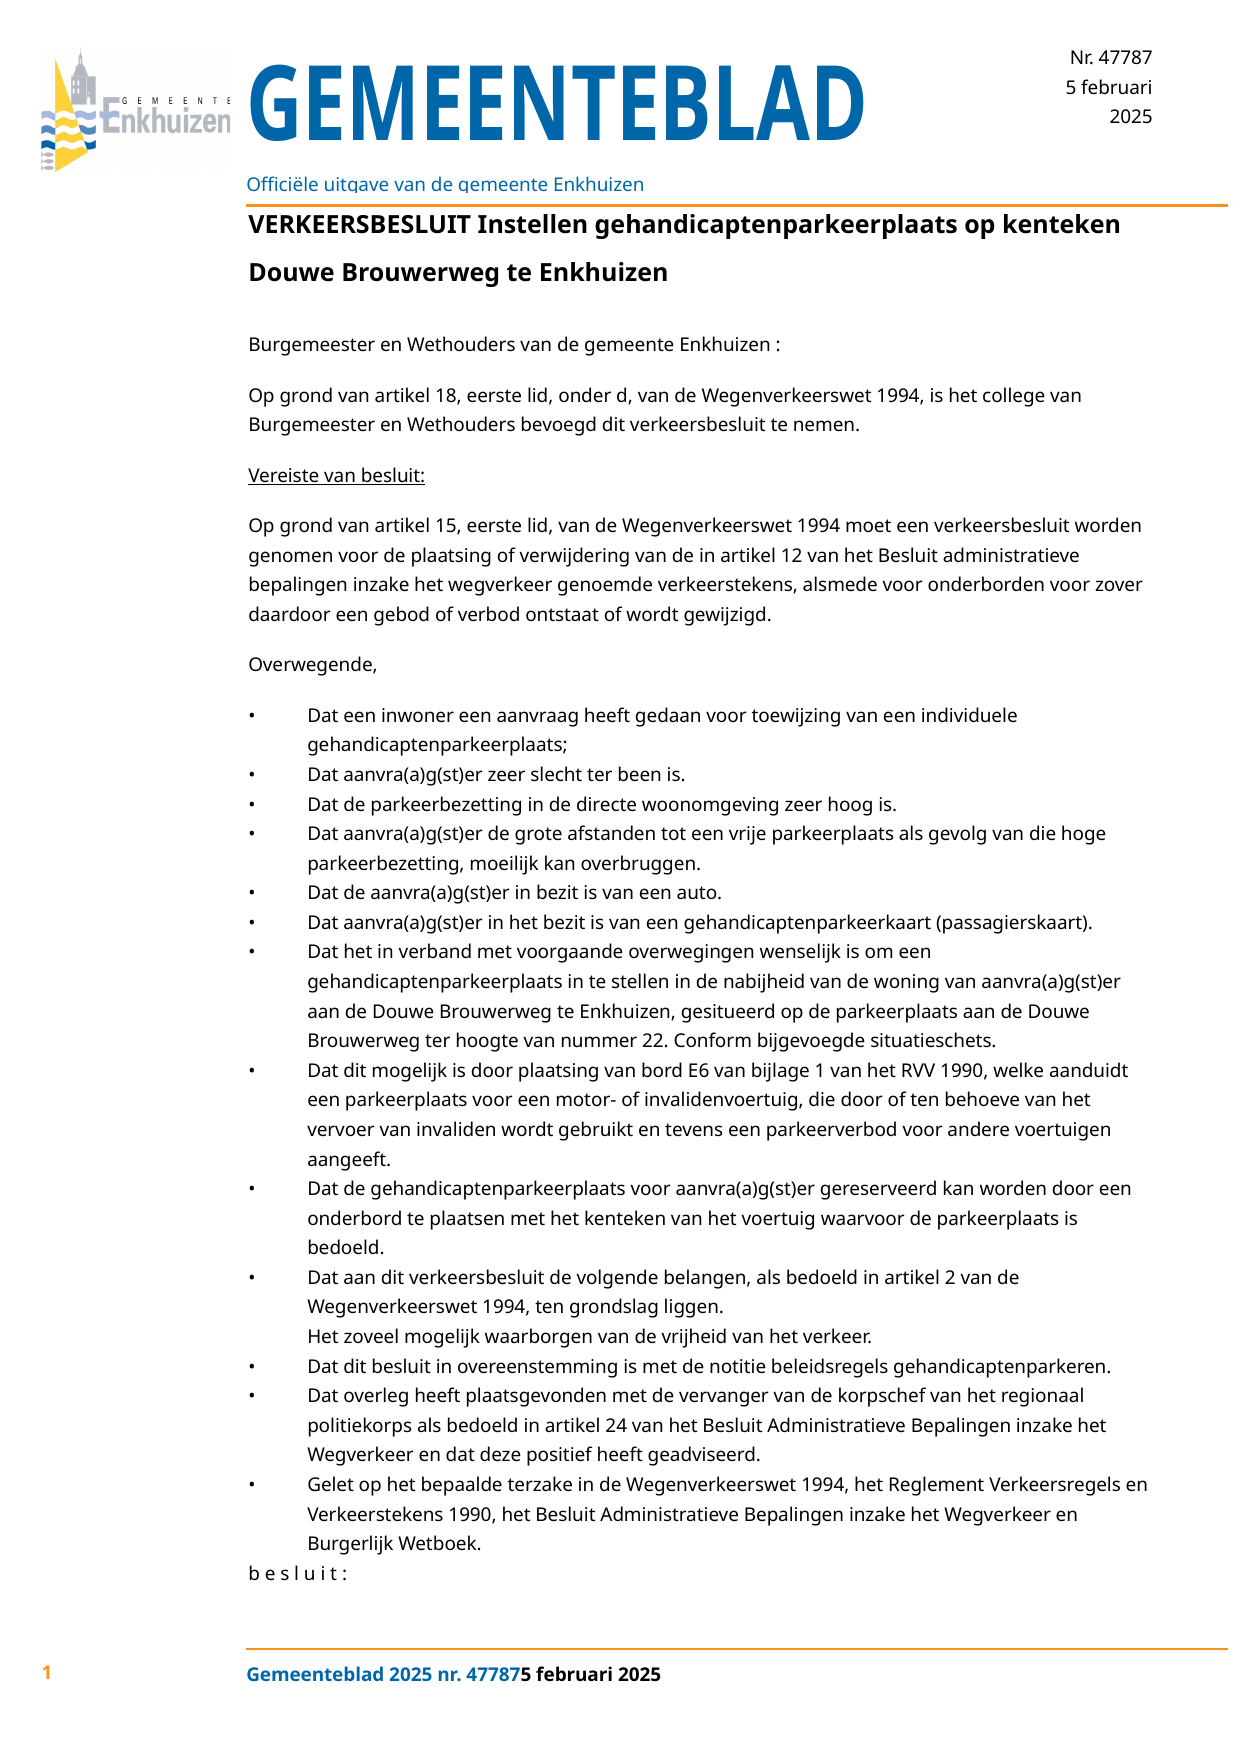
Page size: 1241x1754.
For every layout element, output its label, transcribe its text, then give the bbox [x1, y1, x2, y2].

text Burgemeester en Wethouders van de gemeente Enkhuizen : [248, 332, 1152, 357]
list Dat aan dit verkeersbesluit de volgende belangen, als bedoeld in artikel 2 van de Wegenverkeerswet 1994, ten grondslag liggen. [248, 1264, 1152, 1319]
picture [41, 47, 231, 172]
list Dat de gehandicaptenparkeerplaats voor aanvra(a)g(st)er gereserveerd kan worden door een onderbord te plaatsen met het kenteken van het voertuig waarvoor de parkeerplaats is bedoeld. [248, 1175, 1152, 1260]
list Gelet op het bepaalde terzake in de Wegenverkeerswet 1994, het Reglement Verkeersregels en Verkeerstekens 1990, het Besluit Administratieve Bepalingen inzake het Wegverkeer en Burgerlijk Wetboek. [248, 1471, 1152, 1556]
list Dat aanvra(a)g(st)er de grote afstanden tot een vrije parkeerplaats als gevolg van die hoge parkeerbezetting, moeilijk kan overbruggen. [248, 820, 1152, 876]
list Het zoveel mogelijk waarborgen van de vrijheid van het verkeer. [248, 1323, 1152, 1349]
text VERKEERSBESLUIT Instellen gehandicaptenparkeerplaats op kenteken Douwe Brouwerweg te Enkhuizen [248, 207, 1152, 288]
list Dat aanvra(a)g(st)er in het bezit is van een gehandicaptenparkeerkaart (passagierskaart). [248, 909, 1152, 935]
list Dat het in verband met voorgaande overwegingen wenselijk is om een gehandicaptenparkeerplaats in te stellen in de nabijheid van de woning van aanvra(a)g(st)er aan de Douwe Brouwerweg te Enkhuizen, gesitueerd op de parkeerplaats aan de Douwe Brouwerweg ter hoogte van nummer 22. Conform bijgevoegde situatieschets. [248, 939, 1152, 1053]
text Op grond van artikel 15, eerste lid, van de Wegenverkeerswet 1994 moet een verkeersbesluit worden genomen voor de plaatsing of verwijdering van de in artikel 12 van het Besluit administratieve bepalingen inzake het wegverkeer genoemde verkeerstekens, alsmede voor onderborden voor zover daardoor een gebod of verbod ontstaat of wordt gewijzigd. [248, 512, 1152, 627]
list Dat aanvra(a)g(st)er zeer slecht ter been is. [248, 761, 1152, 787]
list Dat overleg heeft plaatsgevonden met de vervanger van de korpschef van het regionaal politiekorps als bedoeld in artikel 24 van het Besluit Administratieve Bepalingen inzake het Wegverkeer en dat deze positief heeft geadviseerd. [248, 1382, 1152, 1467]
text Vereiste van besluit: [248, 462, 1152, 488]
list Dat dit mogelijk is door plaatsing van bord E6 van bijlage 1 van het RVV 1990, welke aanduidt een parkeerplaats voor een motor- of invalidenvoertuig, die door of ten behoeve van het vervoer van invaliden wordt gebruikt en tevens een parkeerverbod voor andere voertuigen aangeeft. [248, 1057, 1152, 1171]
list Dat de parkeerbezetting in de directe woonomgeving zeer hoog is. [248, 791, 1152, 816]
list Dat een inwoner een aanvraag heeft gedaan voor toewijzing van een individuele gehandicaptenparkeerplaats; [248, 702, 1152, 757]
text Overwegende, [248, 652, 1152, 677]
text b e s l u i t : [248, 1560, 1152, 1586]
list Dat de aanvra(a)g(st)er in bezit is van een auto. [248, 879, 1152, 905]
text Op grond van artikel 18, eerste lid, onder d, van de Wegenverkeerswet 1994, is het college van Burgemeester en Wethouders bevoegd dit verkeersbesluit te nemen. [248, 382, 1152, 437]
list Dat dit besluit in overeenstemming is met de notitie beleidsregels gehandicaptenparkeren. [248, 1353, 1152, 1378]
